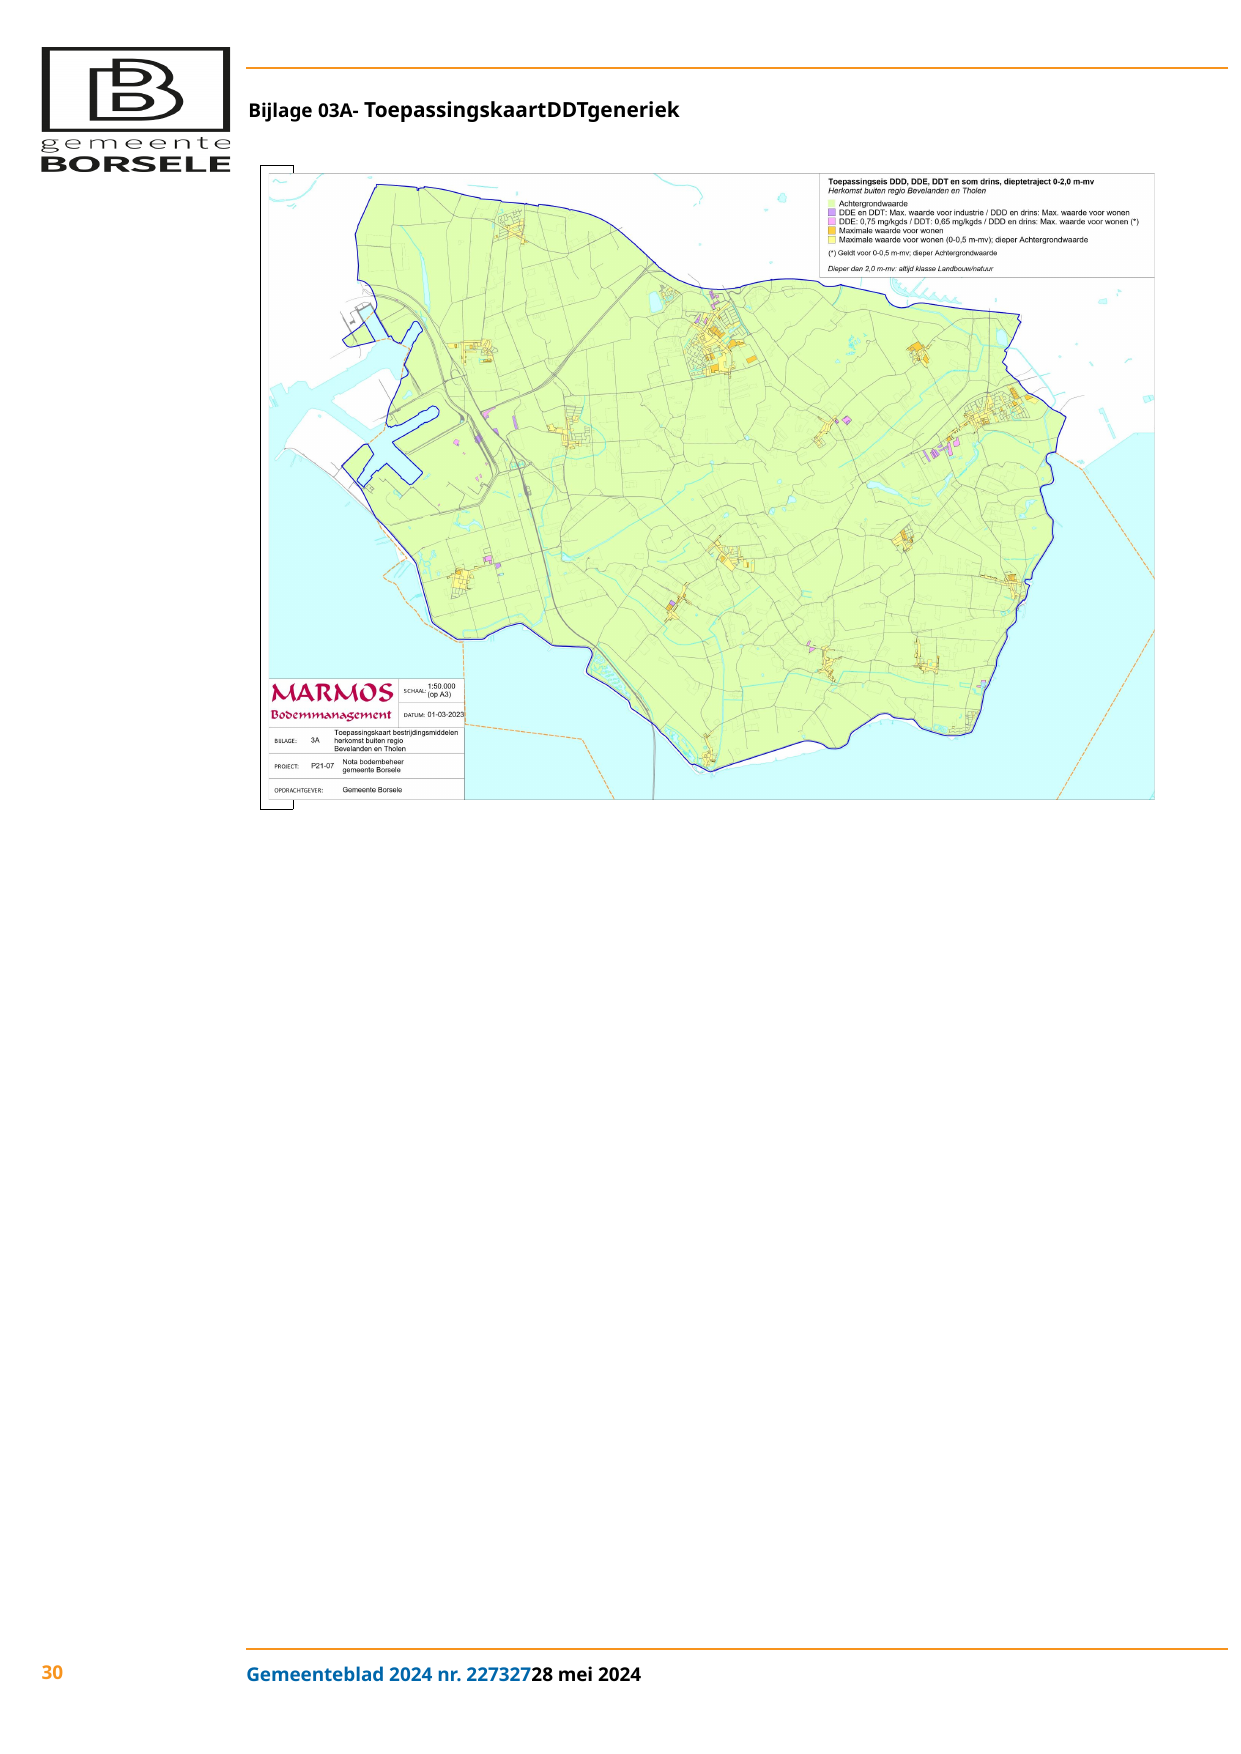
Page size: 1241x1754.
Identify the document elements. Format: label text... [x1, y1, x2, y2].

text Bijlage 03A- ToepassingskaartDDTgeneriek [248, 95, 1152, 123]
picture [268, 173, 1155, 800]
picture [41, 47, 231, 172]
